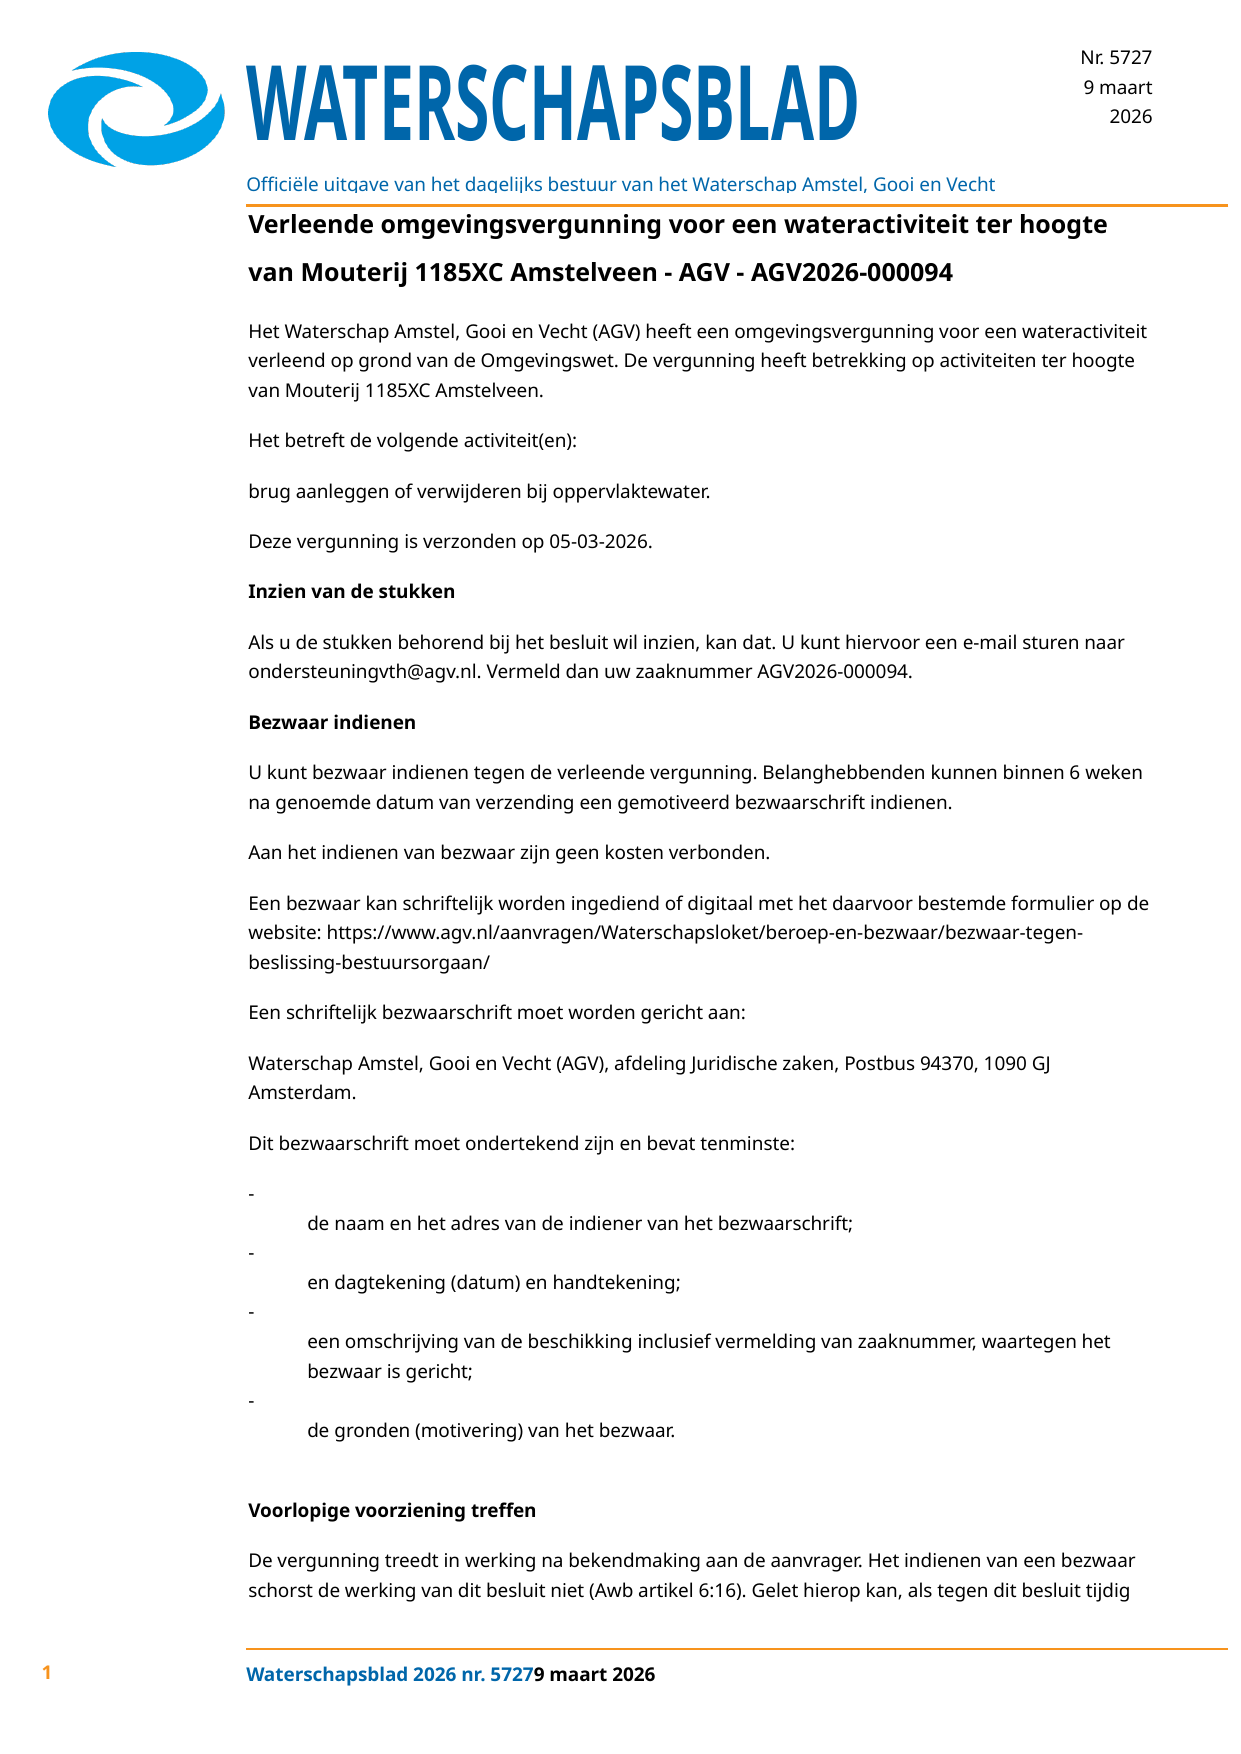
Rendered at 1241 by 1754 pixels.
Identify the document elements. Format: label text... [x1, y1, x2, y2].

text Voorlopige voorziening treffen [248, 1497, 1152, 1523]
text Het betreft de volgende activiteit(en): [248, 427, 1152, 453]
text Het Waterschap Amstel, Gooi en Vecht (AGV) heeft een omgevingsvergunning voor een wateractiviteit verleend op grond van de Omgevingswet. De vergunning heeft betrekking op activiteiten ter hoogte van Mouterij 1185XC Amstelveen. [248, 318, 1152, 403]
picture [41, 47, 231, 172]
text Dit bezwaarschrift moet ondertekend zijn en bevat tenminste: [248, 1130, 1152, 1156]
text Een bezwaar kan schriftelijk worden ingediend of digitaal met het daarvoor bestemde formulier op de website: https://www.agv.nl/aanvragen/Waterschapsloket/beroep-en-bezwaar/bezwaar-tegen-beslissing-bestuursorgaan/ [248, 890, 1152, 975]
text U kunt bezwaar indienen tegen de verleende vergunning. Belanghebbenden kunnen binnen 6 weken na genoemde datum van verzending een gemotiveerd bezwaarschrift indienen. [248, 759, 1152, 815]
text Verleende omgevingsvergunning voor een wateractiviteit ter hoogte van Mouterij 1185XC Amstelveen - AGV - AGV2026-000094 [248, 207, 1152, 288]
text De vergunning treedt in werking na bekendmaking aan de aanvrager. Het indienen van een bezwaar schorst de werking van dit besluit niet (Awb artikel 6:16). Gelet hierop kan, als tegen dit besluit tijdig [248, 1547, 1152, 1603]
text Bezwaar indienen [248, 709, 1152, 735]
list de naam en het adres van de indiener van het bezwaarschrift; [248, 1210, 1152, 1236]
text Aan het indienen van bezwaar zijn geen kosten verbonden. [248, 839, 1152, 865]
list en dagtekening (datum) en handtekening; [248, 1269, 1152, 1295]
text Als u de stukken behorend bij het besluit wil inzien, kan dat. U kunt hiervoor een e-mail sturen naar ondersteuningvth@agv.nl. Vermeld dan uw zaaknummer AGV2026-000094. [248, 629, 1152, 684]
text brug aanleggen of verwijderen bij oppervlaktewater. [248, 478, 1152, 504]
text Deze vergunning is verzonden op 05-03-2026. [248, 528, 1152, 554]
list de gronden (motivering) van het bezwaar. [248, 1417, 1152, 1443]
text Een schriftelijk bezwaarschrift moet worden gericht aan: [248, 999, 1152, 1025]
list een omschrijving van de beschikking inclusief vermelding van zaaknummer, waartegen het bezwaar is gericht; [248, 1328, 1152, 1384]
text Inzien van de stukken [248, 579, 1152, 604]
text Waterschap Amstel, Gooi en Vecht (AGV), afdeling Juridische zaken, Postbus 94370, 1090 GJ Amsterdam. [248, 1050, 1152, 1105]
